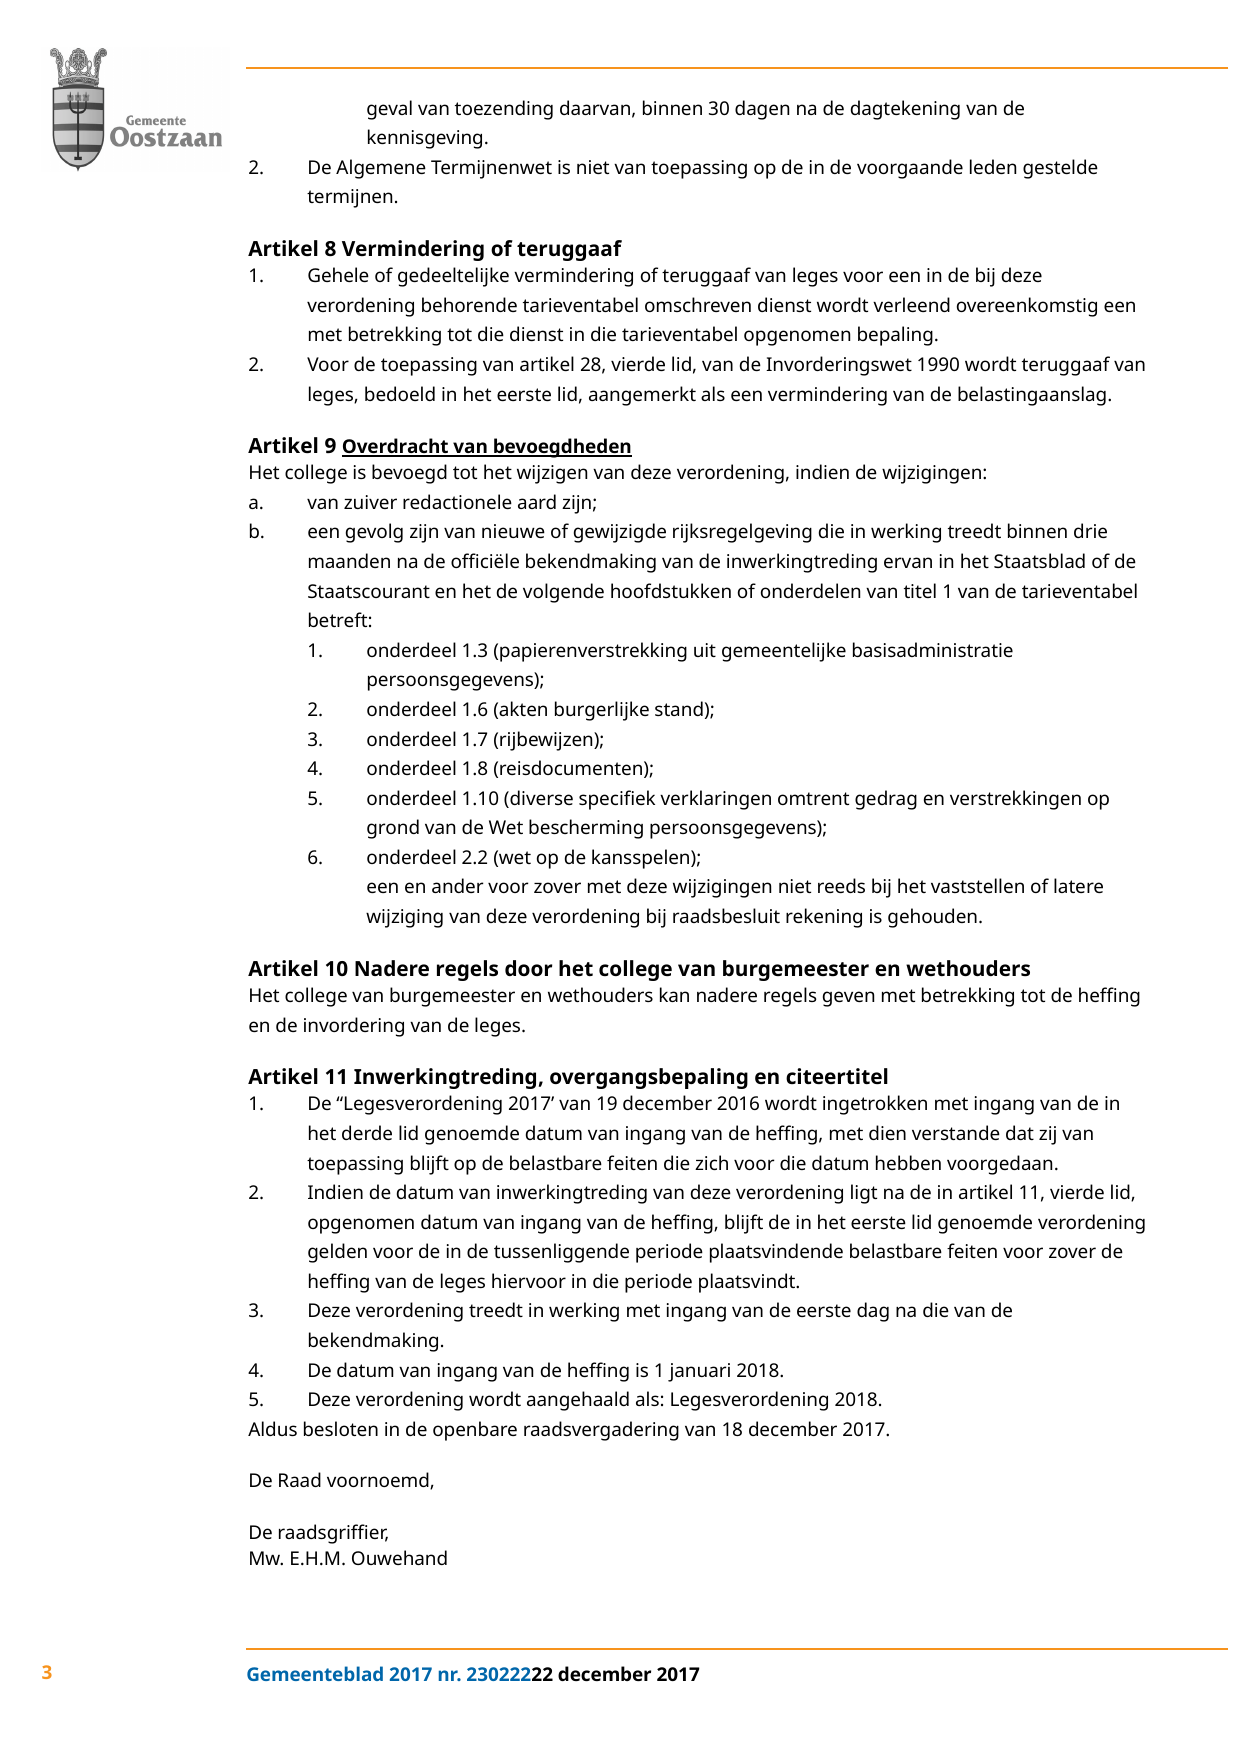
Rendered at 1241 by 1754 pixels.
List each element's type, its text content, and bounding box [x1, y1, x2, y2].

list onderdeel 2.2 (wet op de kansspelen); [307, 844, 1152, 870]
list Indien de datum van inwerkingtreding van deze verordening ligt na de in artikel 11, vierde lid, opgenomen datum van ingang van de heffing, blijft de in het eerste lid genoemde verordening gelden voor de in de tussenliggende periode plaatsvindende belastbare feiten voor zover de heffing van de leges hiervoor in die periode plaatsvindt. [248, 1179, 1152, 1294]
list geval van toezending daarvan, binnen 30 dagen na de dagtekening van de kennisgeving. [307, 95, 1152, 150]
list De Algemene Termijnenwet is niet van toepassing op de in de voorgaande leden gestelde termijnen. [248, 154, 1152, 209]
list onderdeel 1.6 (akten burgerlijke stand); [307, 696, 1152, 722]
text Het college is bevoegd tot het wijzigen van deze verordening, indien de wijzigingen: [248, 459, 1152, 485]
text De raadsgriffier, [248, 1519, 1152, 1545]
list Gehele of gedeeltelijke vermindering of teruggaaf van leges voor een in de bij deze verordening behorende tarieventabel omschreven dienst wordt verleend overeenkomstig een met betrekking tot die dienst in die tarieventabel opgenomen bepaling. [248, 262, 1152, 347]
list onderdeel 1.10 (diverse specifiek verklaringen omtrent gedrag en verstrekkingen op grond van de Wet bescherming persoonsgegevens); [307, 785, 1152, 840]
list Deze verordening treedt in werking met ingang van de eerste dag na die van de bekendmaking. [248, 1298, 1152, 1353]
text Het college van burgemeester en wethouders kan nadere regels geven met betrekking tot de heffing en de invordering van de leges. [248, 982, 1152, 1037]
text Artikel 8 Vermindering of teruggaaf [248, 234, 1152, 262]
list De ‘‘Legesverordening 2017’ van 19 december 2016 wordt ingetrokken met ingang van de in het derde lid genoemde datum van ingang van de heffing, met dien verstande dat zij van toepassing blijft op de belastbare feiten die zich voor die datum hebben voorgedaan. [248, 1091, 1152, 1176]
list een gevolg zijn van nieuwe of gewijzigde rijksregelgeving die in werking treedt binnen drie maanden na de officiële bekendmaking van de inwerkingtreding ervan in het Staatsblad of de Staatscourant en het de volgende hoofdstukken of onderdelen van titel 1 van de tarieventabel betreft: [248, 519, 1152, 633]
list onderdeel 1.3 (papierenverstrekking uit gemeentelijke basisadministratie persoonsgegevens); [307, 637, 1152, 692]
list De datum van ingang van de heffing is 1 januari 2018. [248, 1357, 1152, 1383]
list onderdeel 1.7 (rijbewijzen); [307, 726, 1152, 752]
text De Raad voornoemd, [248, 1467, 1152, 1493]
text Artikel 10 Nadere regels door het college van burgemeester en wethouders [248, 954, 1152, 982]
list van zuiver redactionele aard zijn; [248, 489, 1152, 515]
list onderdeel 1.8 (reisdocumenten); [307, 755, 1152, 781]
text Aldus besloten in de openbare raadsvergadering van 18 december 2017. [248, 1416, 1152, 1442]
list Voor de toepassing van artikel 28, vierde lid, van de Invorderingswet 1990 wordt teruggaaf van leges, bedoeld in het eerste lid, aangemerkt als een vermindering van de belastingaanslag. [248, 351, 1152, 406]
list een en ander voor zover met deze wijzigingen niet reeds bij het vaststellen of latere wijziging van deze verordening bij raadsbesluit rekening is gehouden. [307, 874, 1152, 929]
picture [41, 47, 231, 172]
text Artikel 9 Overdracht van bevoegdheden [248, 431, 1152, 459]
text Artikel 11 Inwerkingtreding, overgangsbepaling en citeertitel [248, 1062, 1152, 1091]
text Mw. E.H.M. Ouwehand [248, 1545, 1152, 1570]
list Deze verordening wordt aangehaald als: Legesverordening 2018. [248, 1386, 1152, 1412]
